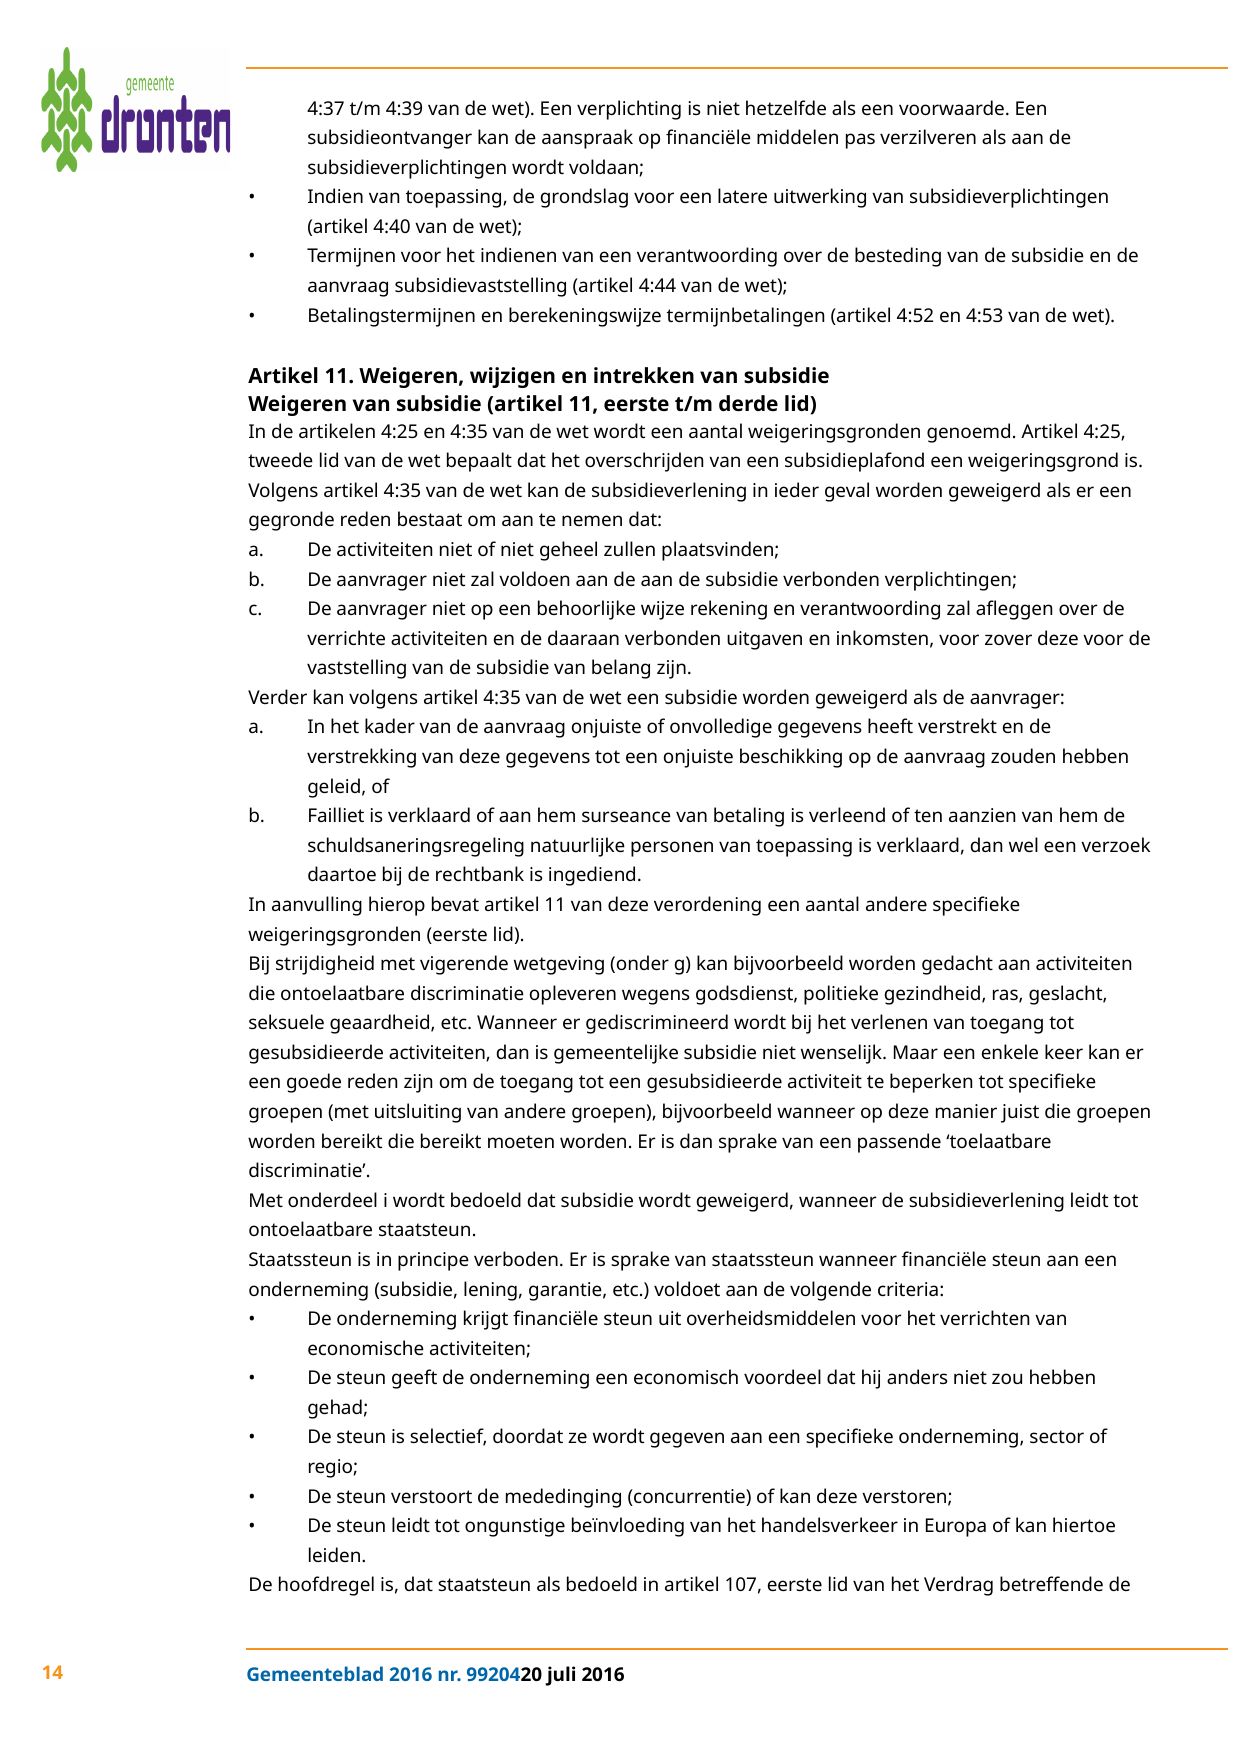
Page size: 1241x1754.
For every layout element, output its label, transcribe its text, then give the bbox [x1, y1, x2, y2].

list Betalingstermijnen en berekeningswijze termijnbetalingen (artikel 4:52 en 4:53 van de wet). [248, 302, 1152, 328]
list De onderneming krijgt financiële steun uit overheidsmiddelen voor het verrichten van economische activiteiten; [248, 1305, 1152, 1361]
list De steun is selectief, doordat ze wordt gegeven aan een specifieke onderneming, sector of regio; [248, 1424, 1152, 1479]
text Weigeren van subsidie (artikel 11, eerste t/m derde lid) [248, 389, 1152, 418]
list Indien van toepassing, de grondslag voor een latere uitwerking van subsidieverplichtingen (artikel 4:40 van de wet); [248, 183, 1152, 239]
text Staatssteun is in principe verboden. Er is sprake van staatssteun wanneer financiële steun aan een onderneming (subsidie, lening, garantie, etc.) voldoet aan de volgende criteria: [248, 1246, 1152, 1302]
picture [41, 47, 231, 172]
list De steun verstoort de mededinging (concurrentie) of kan deze verstoren; [248, 1483, 1152, 1509]
list In het kader van de aanvraag onjuiste of onvolledige gegevens heeft verstrekt en de verstrekking van deze gegevens tot een onjuiste beschikking op de aanvraag zouden hebben geleid, of [248, 714, 1152, 799]
list Termijnen voor het indienen van een verantwoording over de besteding van de subsidie en de aanvraag subsidievaststelling (artikel 4:44 van de wet); [248, 243, 1152, 298]
text De hoofdregel is, dat staatsteun als bedoeld in artikel 107, eerste lid van het Verdrag betreffende de [248, 1572, 1152, 1597]
list Failliet is verklaard of aan hem surseance van betaling is verleend of ten aanzien van hem de schuldsaneringsregeling natuurlijke personen van toepassing is verklaard, dan wel een verzoek daartoe bij de rechtbank is ingediend. [248, 802, 1152, 887]
text Bij strijdigheid met vigerende wetgeving (onder g) kan bijvoorbeeld worden gedacht aan activiteiten die ontoelaatbare discriminatie opleveren wegens godsdienst, politieke gezindheid, ras, geslacht, seksuele geaardheid, etc. Wanneer er gediscrimineerd wordt bij het verlenen van toegang tot gesubsidieerde activiteiten, dan is gemeentelijke subsidie niet wenselijk. Maar een enkele keer kan er een goede reden zijn om de toegang tot een gesubsidieerde activiteit te beperken tot specifieke groepen (met uitsluiting van andere groepen), bijvoorbeeld wanneer op deze manier juist die groepen worden bereikt die bereikt moeten worden. Er is dan sprake van een passende ‘toelaatbare discriminatie’. [248, 950, 1152, 1183]
text Verder kan volgens artikel 4:35 van de wet een subsidie worden geweigerd als de aanvrager: [248, 684, 1152, 710]
text In aanvulling hierop bevat artikel 11 van deze verordening een aantal andere specifieke weigeringsgronden (eerste lid). [248, 891, 1152, 947]
list De aanvrager niet zal voldoen aan de aan de subsidie verbonden verplichtingen; [248, 566, 1152, 592]
list De aanvrager niet op een behoorlijke wijze rekening en verantwoording zal afleggen over de verrichte activiteiten en de daaraan verbonden uitgaven en inkomsten, voor zover deze voor de vaststelling van de subsidie van belang zijn. [248, 595, 1152, 680]
list 4:37 t/m 4:39 van de wet). Een verplichting is niet hetzelfde als een voorwaarde. Een subsidieontvanger kan de aanspraak op financiële middelen pas verzilveren als aan de subsidieverplichtingen wordt voldaan; [248, 95, 1152, 180]
text Met onderdeel i wordt bedoeld dat subsidie wordt geweigerd, wanneer de subsidieverlening leidt tot ontoelaatbare staatsteun. [248, 1187, 1152, 1242]
list De steun leidt tot ongunstige beïnvloeding van het handelsverkeer in Europa of kan hiertoe leiden. [248, 1512, 1152, 1568]
text In de artikelen 4:25 en 4:35 van de wet wordt een aantal weigeringsgronden genoemd. Artikel 4:25, tweede lid van de wet bepaalt dat het overschrijden van een subsidieplafond een weigeringsgrond is. Volgens artikel 4:35 van de wet kan de subsidieverlening in ieder geval worden geweigerd als er een gegronde reden bestaat om aan te nemen dat: [248, 418, 1152, 532]
list De activiteiten niet of niet geheel zullen plaatsvinden; [248, 536, 1152, 562]
list De steun geeft de onderneming een economisch voordeel dat hij anders niet zou hebben gehad; [248, 1364, 1152, 1420]
text Artikel 11. Weigeren, wijzigen en intrekken van subsidie [248, 361, 1152, 389]
